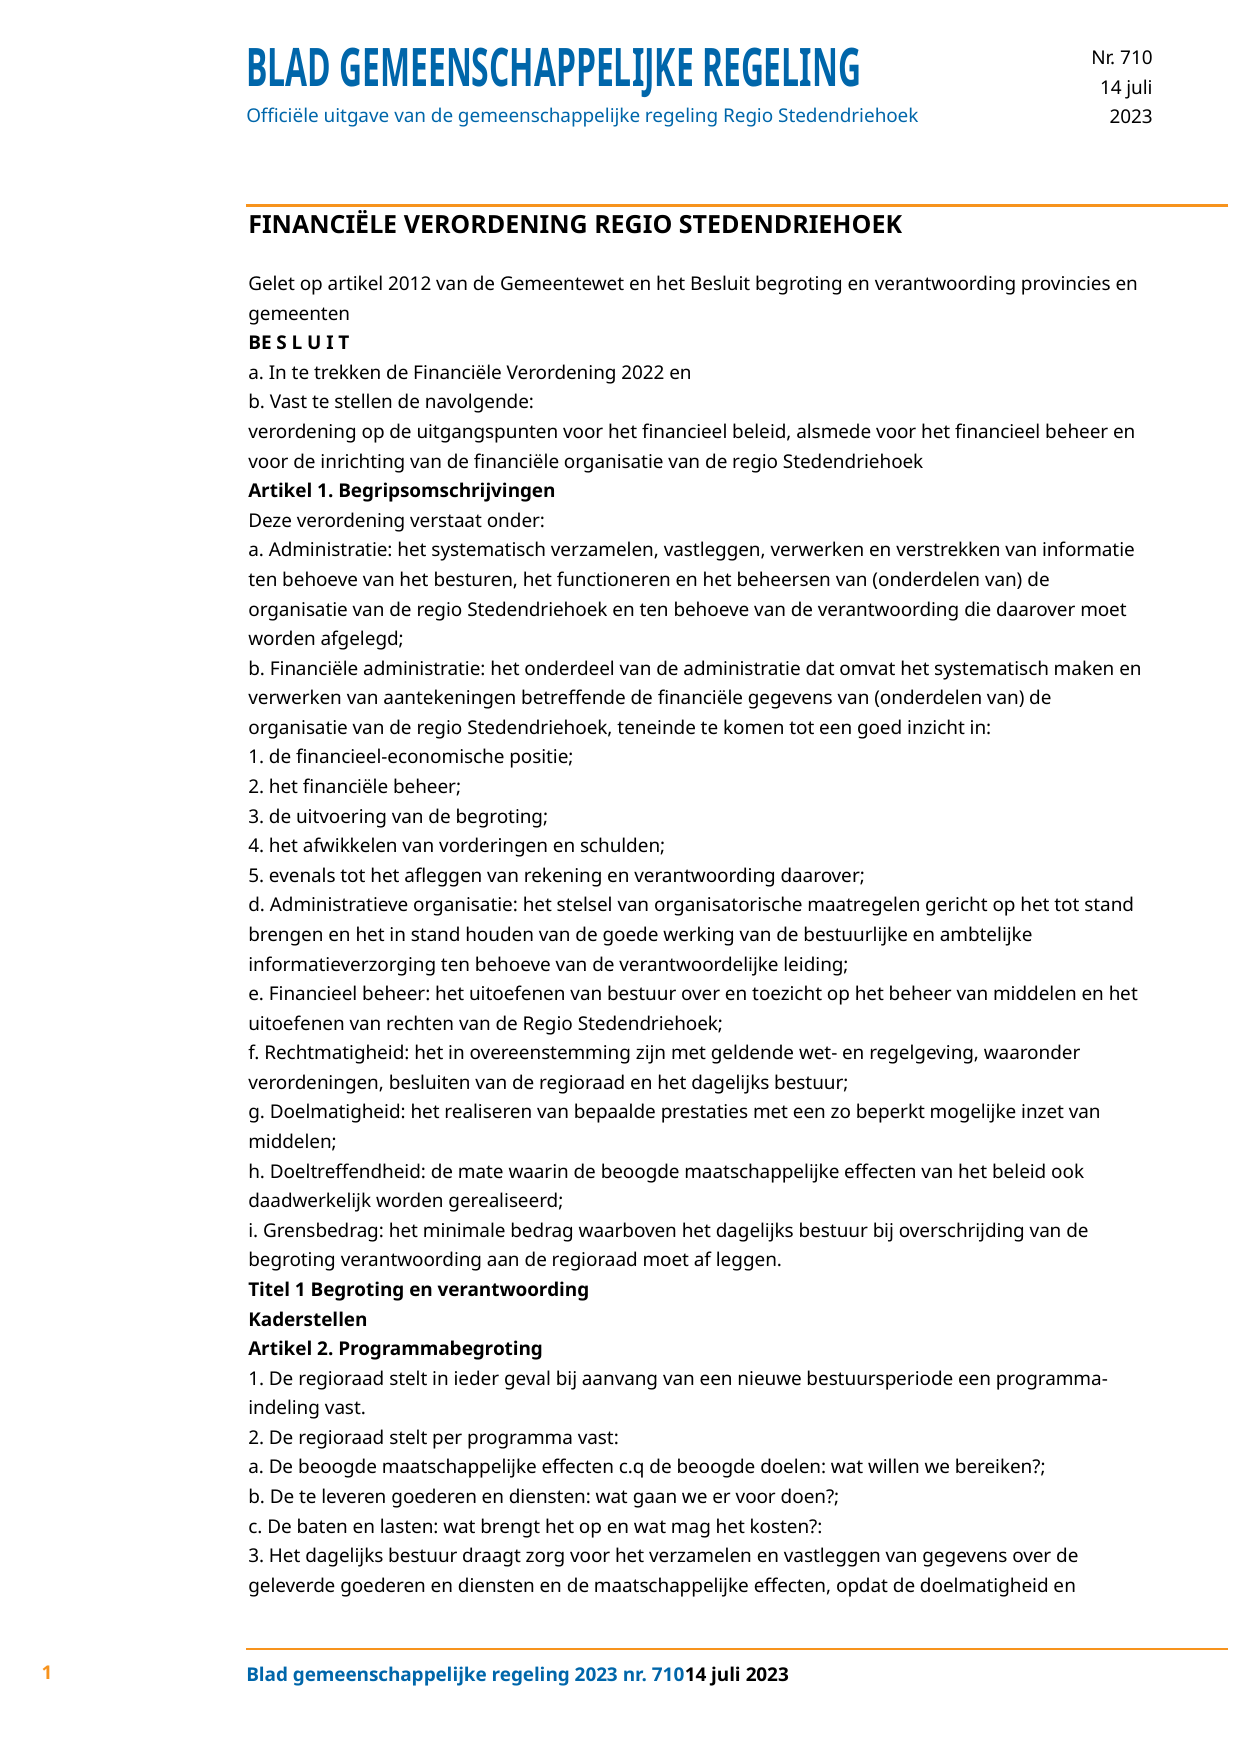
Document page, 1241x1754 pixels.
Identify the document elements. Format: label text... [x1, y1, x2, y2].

text Titel 1 Begroting en verantwoording [248, 1276, 1152, 1302]
text g. Doelmatigheid: het realiseren van bepaalde prestaties met een zo beperkt mogelijke inzet van middelen; [248, 1099, 1152, 1154]
text a. De beoogde maatschappelijke effecten c.q de beoogde doelen: wat willen we bereiken?; [248, 1454, 1152, 1479]
text f. Rechtmatigheid: het in overeenstemming zijn met geldende wet- en regelgeving, waaronder verordeningen, besluiten van de regioraad en het dagelijks bestuur; [248, 1039, 1152, 1095]
text Artikel 2. Programmabegroting [248, 1335, 1152, 1361]
text b. Vast te stellen de navolgende: [248, 389, 1152, 414]
text d. Administratieve organisatie: het stelsel van organisatorische maatregelen gericht op het tot stand brengen en het in stand houden van de goede werking van de bestuurlijke en ambtelijke informatieverzorging ten behoeve van de verantwoordelijke leiding; [248, 892, 1152, 976]
text b. Financiële administratie: het onderdeel van de administratie dat omvat het systematisch maken en verwerken van aantekeningen betreffende de financiële gegevens van (onderdelen van) de organisatie van de regio Stedendriehoek, teneinde te komen tot een goed inzicht in: [248, 655, 1152, 740]
text 3. Het dagelijks bestuur draagt zorg voor het verzamelen en vastleggen van gegevens over de geleverde goederen en diensten en de maatschappelijke effecten, opdat de doelmatigheid en [248, 1542, 1152, 1598]
text e. Financieel beheer: het uitoefenen van bestuur over en toezicht op het beheer van middelen en het uitoefenen van rechten van de Regio Stedendriehoek; [248, 980, 1152, 1036]
text 5. evenals tot het afleggen van rekening en verantwoording daarover; [248, 862, 1152, 888]
text BE S L U I T [248, 329, 1152, 355]
text Kaderstellen [248, 1306, 1152, 1331]
text FINANCIËLE VERORDENING REGIO STEDENDRIEHOEK [248, 207, 1152, 241]
text a. In te trekken de Financiële Verordening 2022 en [248, 359, 1152, 385]
text c. De baten en lasten: wat brengt het op en wat mag het kosten?: [248, 1513, 1152, 1538]
text 2. het financiële beheer; [248, 773, 1152, 799]
text 2. De regioraad stelt per programma vast: [248, 1424, 1152, 1450]
text 1. De regioraad stelt in ieder geval bij aanvang van een nieuwe bestuursperiode een programma-indeling vast. [248, 1365, 1152, 1420]
text a. Administratie: het systematisch verzamelen, vastleggen, verwerken en verstrekken van informatie ten behoeve van het besturen, het functioneren en het beheersen van (onderdelen van) de organisatie van de regio Stedendriehoek en ten behoeve van de verantwoording die daarover moet worden afgelegd; [248, 537, 1152, 651]
text b. De te leveren goederen en diensten: wat gaan we er voor doen?; [248, 1483, 1152, 1509]
text Deze verordening verstaat onder: [248, 507, 1152, 533]
text verordening op de uitgangspunten voor het financieel beleid, alsmede voor het financieel beheer en voor de inrichting van de financiële organisatie van de regio Stedendriehoek [248, 418, 1152, 473]
text Gelet op artikel 2012 van de Gemeentewet en het Besluit begroting en verantwoording provincies en gemeenten [248, 270, 1152, 326]
text 1. de financieel-economische positie; [248, 744, 1152, 769]
text Artikel 1. Begripsomschrijvingen [248, 477, 1152, 503]
text 4. het afwikkelen van vorderingen en schulden; [248, 832, 1152, 858]
picture [41, 47, 231, 172]
text i. Grensbedrag: het minimale bedrag waarboven het dagelijks bestuur bij overschrijding van de begroting verantwoording aan de regioraad moet af leggen. [248, 1217, 1152, 1272]
text 3. de uitvoering van de begroting; [248, 803, 1152, 828]
text h. Doeltreffendheid: de mate waarin de beoogde maatschappelijke effecten van het beleid ook daadwerkelijk worden gerealiseerd; [248, 1158, 1152, 1213]
